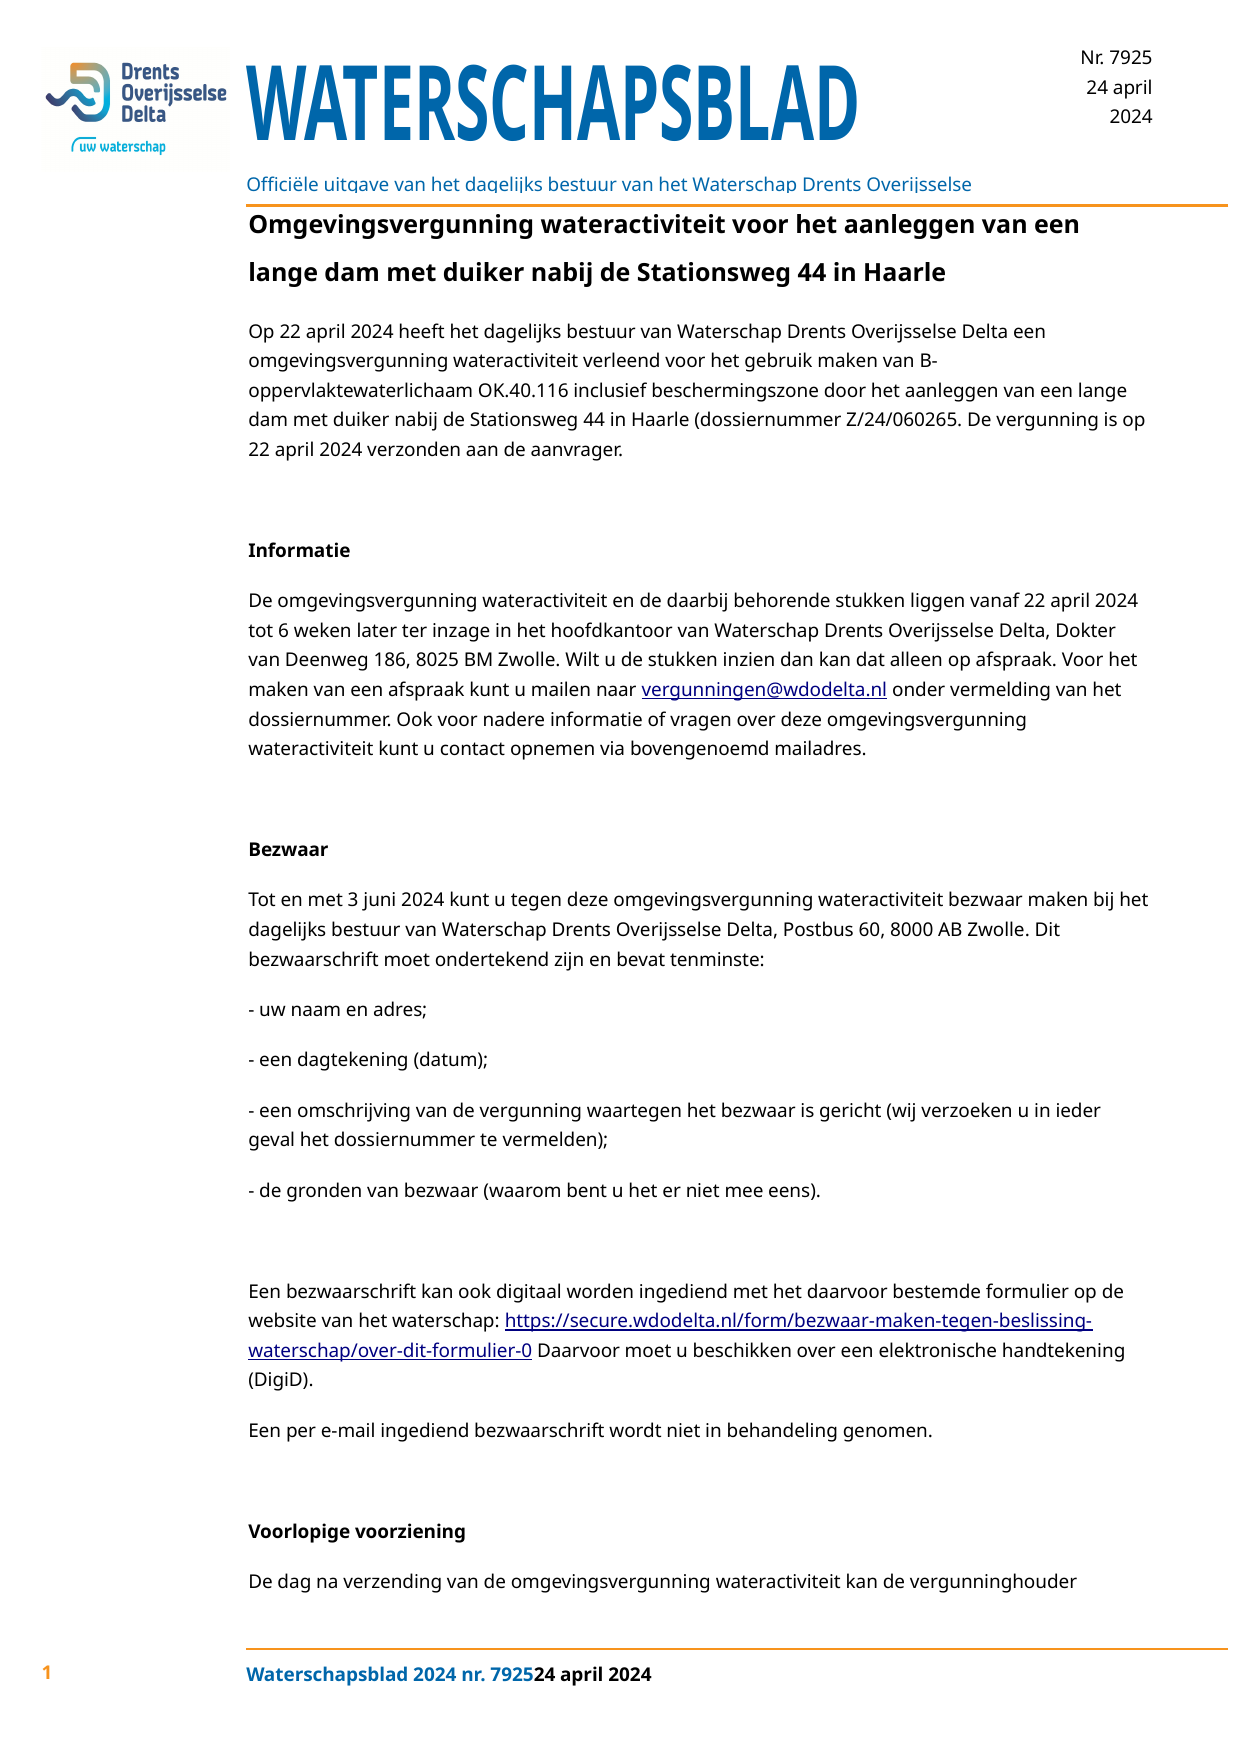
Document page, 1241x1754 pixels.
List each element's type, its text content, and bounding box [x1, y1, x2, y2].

text Op 22 april 2024 heeft het dagelijks bestuur van Waterschap Drents Overijsselse Delta een omgevingsvergunning wateractiviteit verleend voor het gebruik maken van B-oppervlaktewaterlichaam OK.40.116 inclusief beschermingszone door het aanleggen van een lange dam met duiker nabij de Stationsweg 44 in Haarle (dossiernummer Z/24/060265. De vergunning is op 22 april 2024 verzonden aan de aanvrager. [248, 318, 1152, 462]
text Omgevingsvergunning wateractiviteit voor het aanleggen van een lange dam met duiker nabij de Stationsweg 44 in Haarle [248, 207, 1152, 288]
text De dag na verzending van de omgevingsvergunning wateractiviteit kan de vergunninghouder [248, 1568, 1152, 1594]
text De omgevingsvergunning wateractiviteit en de daarbij behorende stukken liggen vanaf 22 april 2024 tot 6 weken later ter inzage in het hoofdkantoor van Waterschap Drents Overijsselse Delta, Dokter van Deenweg 186, 8025 BM Zwolle. Wilt u de stukken inzien dan kan dat alleen op afspraak. Voor het maken van een afspraak kunt u mailen naar vergunningen@wdodelta.nl onder vermelding van het dossiernummer. Ook voor nadere informatie of vragen over deze omgevingsvergunning wateractiviteit kunt u contact opnemen via bovengenoemd mailadres. [248, 587, 1152, 761]
text - een omschrijving van de vergunning waartegen het bezwaar is gericht (wij verzoeken u in ieder geval het dossiernummer te vermelden); [248, 1097, 1152, 1152]
text - uw naam en adres; [248, 996, 1152, 1022]
text - de gronden van bezwaar (waarom bent u het er niet mee eens). [248, 1177, 1152, 1203]
text Voorlopige voorziening [248, 1518, 1152, 1544]
text Een bezwaarschrift kan ook digitaal worden ingediend met het daarvoor bestemde formulier op de website van het waterschap: https://secure.wdodelta.nl/form/bezwaar-maken-tegen-beslissing-waterschap/over-dit-formulier-0 Daarvoor moet u beschikken over een elektronische handtekening (DigiD). [248, 1278, 1152, 1392]
text Een per e-mail ingediend bezwaarschrift wordt niet in behandeling genomen. [248, 1417, 1152, 1443]
text - een dagtekening (datum); [248, 1047, 1152, 1072]
text Tot en met 3 juni 2024 kunt u tegen deze omgevingsvergunning wateractiviteit bezwaar maken bij het dagelijks bestuur van Waterschap Drents Overijsselse Delta, Postbus 60, 8000 AB Zwolle. Dit bezwaarschrift moet ondertekend zijn en bevat tenminste: [248, 887, 1152, 972]
text Bezwaar [248, 836, 1152, 862]
text Informatie [248, 537, 1152, 563]
picture [41, 47, 231, 172]
